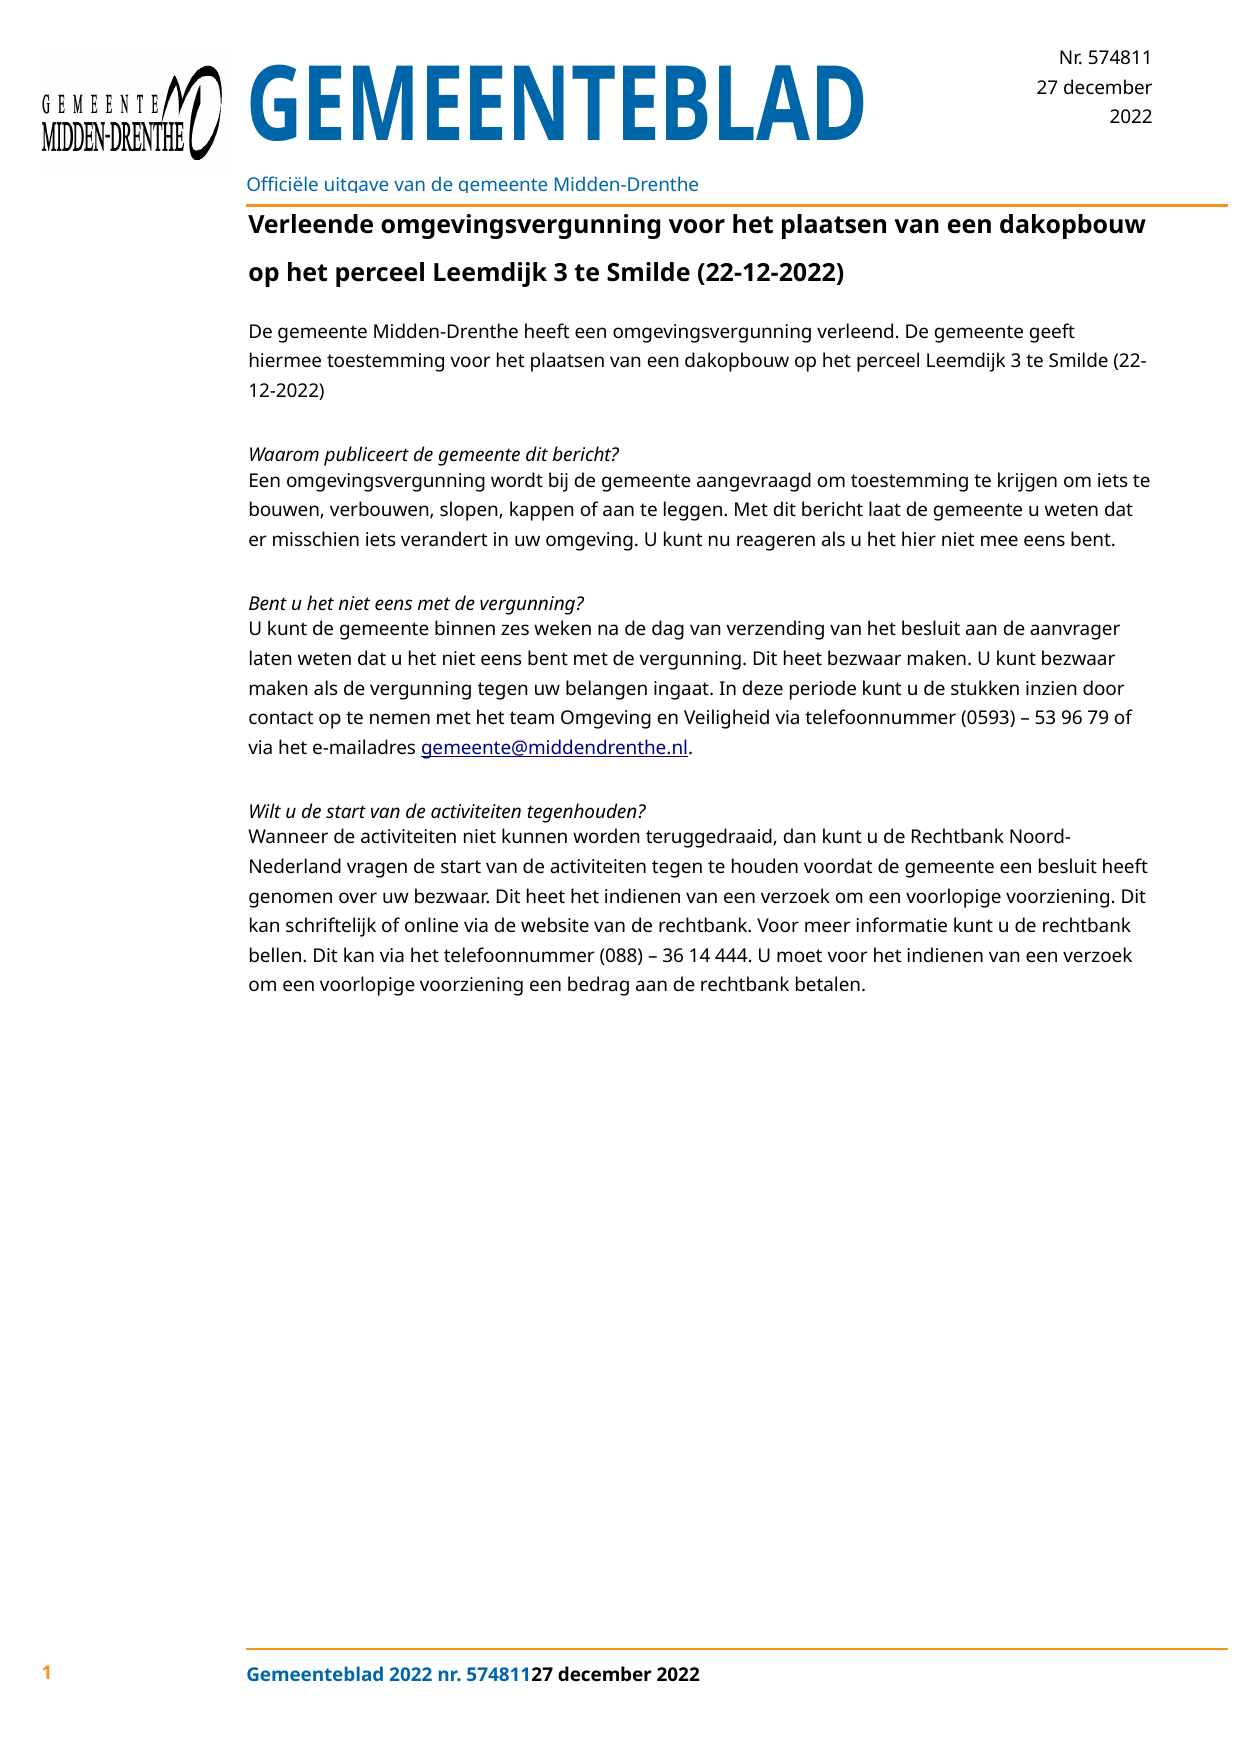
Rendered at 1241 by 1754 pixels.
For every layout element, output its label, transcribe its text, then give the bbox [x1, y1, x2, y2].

text Wilt u de start van de activiteiten tegenhouden? [248, 798, 1152, 824]
text De gemeente Midden-Drenthe heeft een omgevingsvergunning verleend. De gemeente geeft hiermee toestemming voor het plaatsen van een dakopbouw op het perceel Leemdijk 3 te Smilde (22-12-2022) [248, 318, 1152, 403]
text Bent u het niet eens met de vergunning? [248, 590, 1152, 616]
text U kunt de gemeente binnen zes weken na de dag van verzending van het besluit aan de aanvrager laten weten dat u het niet eens bent met de vergunning. Dit heet bezwaar maken. U kunt bezwaar maken als de vergunning tegen uw belangen ingaat. In deze periode kunt u de stukken inzien door contact op te nemen met het team Omgeving en Veiligheid via telefoonnummer (0593) – 53 96 79 of via het e-mailadres gemeente@middendrenthe.nl. [248, 616, 1152, 760]
text Verleende omgevingsvergunning voor het plaatsen van een dakopbouw op het perceel Leemdijk 3 te Smilde (22-12-2022) [248, 207, 1152, 288]
text Wanneer de activiteiten niet kunnen worden teruggedraaid, dan kunt u de Rechtbank Noord-Nederland vragen de start van de activiteiten tegen te houden voordat de gemeente een besluit heeft genomen over uw bezwaar. Dit heet het indienen van een verzoek om een voorlopige voorziening. Dit kan schriftelijk of online via de website van de rechtbank. Voor meer informatie kunt u de rechtbank bellen. Dit kan via het telefoonnummer (088) – 36 14 444. U moet voor het indienen van een verzoek om een voorlopige voorziening een bedrag aan de rechtbank betalen. [248, 824, 1152, 997]
text Een omgevingsvergunning wordt bij de gemeente aangevraagd om toestemming te krijgen om iets te bouwen, verbouwen, slopen, kappen of aan te leggen. Met dit bericht laat de gemeente u weten dat er misschien iets verandert in uw omgeving. U kunt nu reageren als u het hier niet mee eens bent. [248, 467, 1152, 552]
text Waarom publiceert de gemeente dit bericht? [248, 441, 1152, 467]
picture [41, 47, 231, 172]
